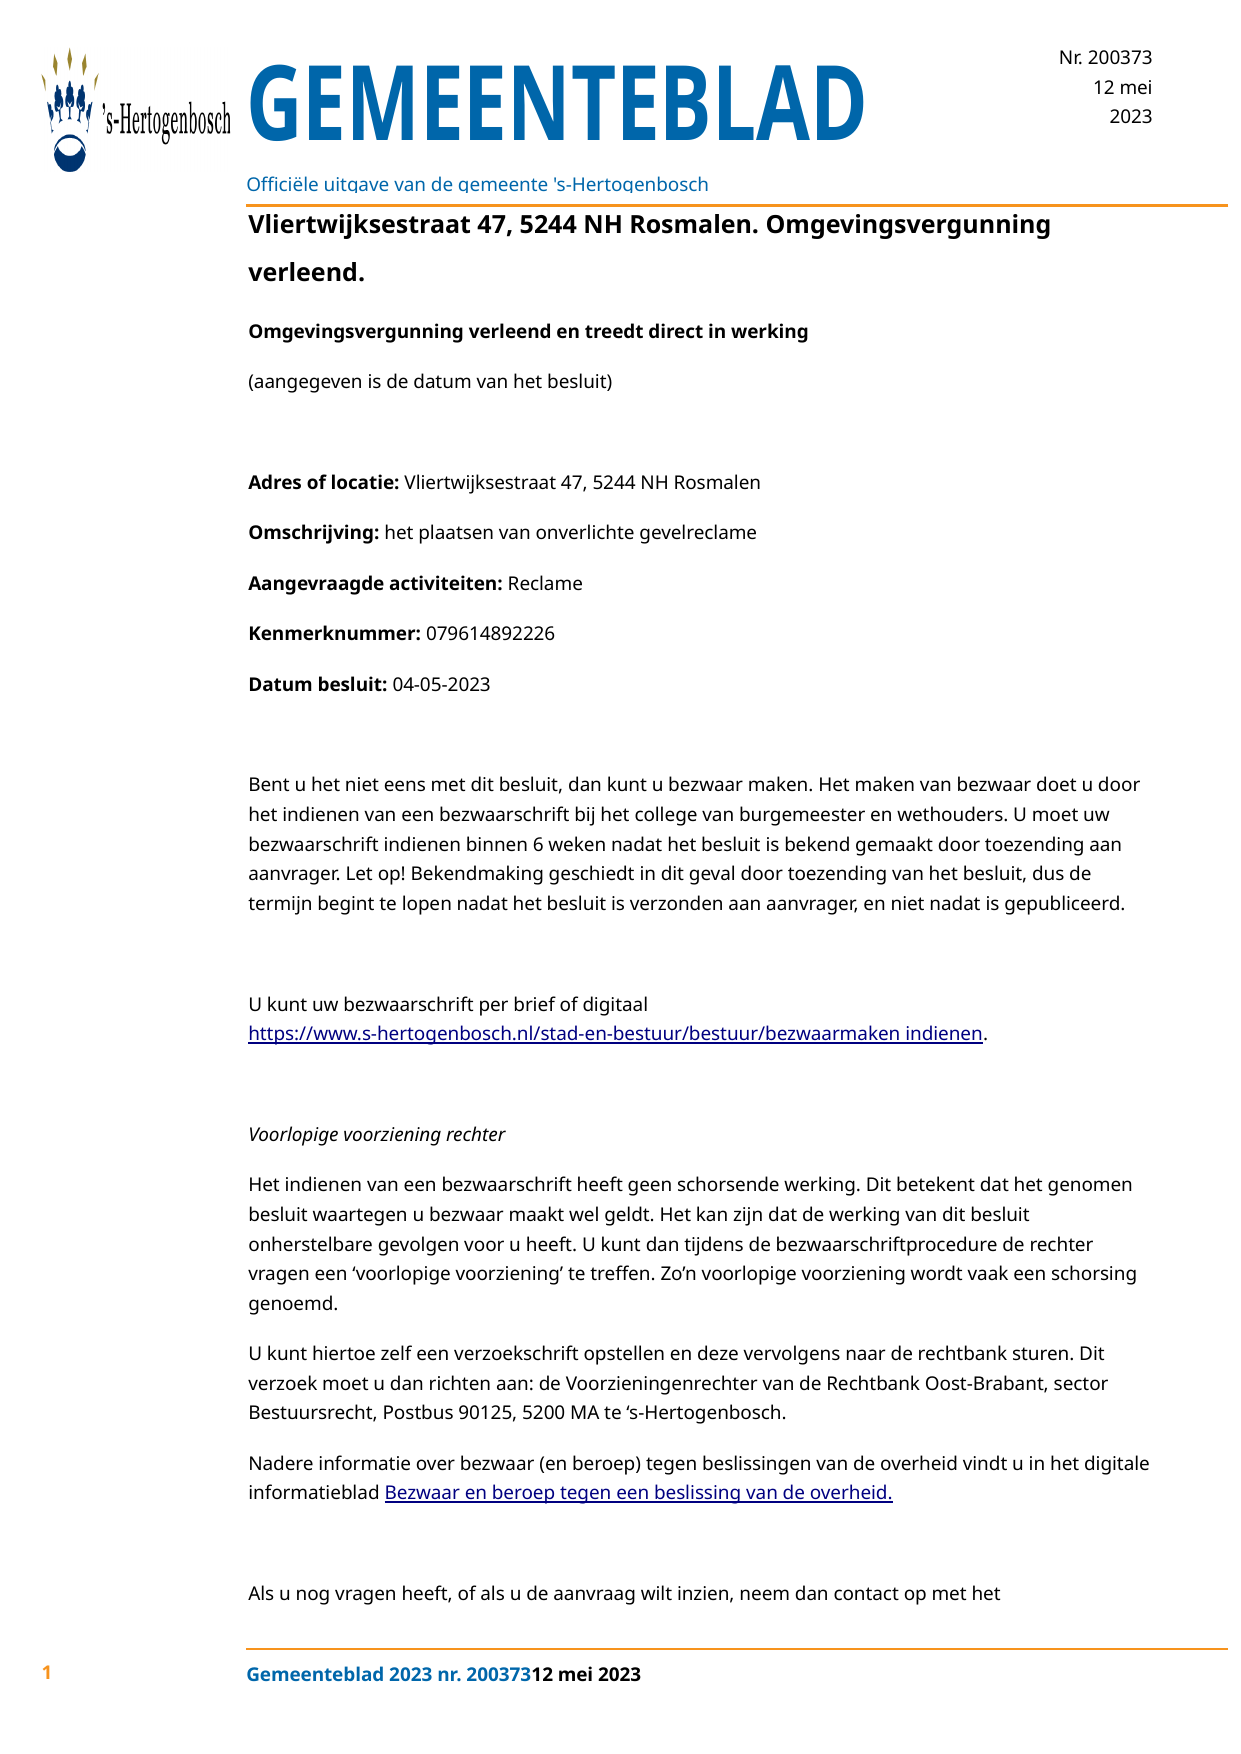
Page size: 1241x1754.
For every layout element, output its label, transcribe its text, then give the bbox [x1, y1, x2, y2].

text Datum besluit: 04-05-2023 [248, 671, 1152, 697]
text Vliertwijksestraat 47, 5244 NH Rosmalen. Omgevingsvergunning verleend. [248, 207, 1152, 288]
text Als u nog vragen heeft, of als u de aanvraag wilt inzien, neem dan contact op met het [248, 1580, 1152, 1606]
picture [41, 47, 231, 172]
text Voorlopige voorziening rechter [248, 1121, 1152, 1147]
text Omschrijving: het plaatsen van onverlichte gevelreclame [248, 519, 1152, 545]
text Kenmerknummer: 079614892226 [248, 620, 1152, 646]
text Omgevingsvergunning verleend en treedt direct in werking [248, 318, 1152, 344]
text Het indienen van een bezwaarschrift heeft geen schorsende werking. Dit betekent dat het genomen besluit waartegen u bezwaar maakt wel geldt. Het kan zijn dat de werking van dit besluit onherstelbare gevolgen voor u heeft. U kunt dan tijdens de bezwaarschriftprocedure de rechter vragen een ‘voorlopige voorziening’ te treffen. Zo’n voorlopige voorziening wordt vaak een schorsing genoemd. [248, 1172, 1152, 1316]
text Bent u het niet eens met dit besluit, dan kunt u bezwaar maken. Het maken van bezwaar doet u door het indienen van een bezwaarschrift bij het college van burgemeester en wethouders. U moet uw bezwaarschrift indienen binnen 6 weken nadat het besluit is bekend gemaakt door toezending aan aanvrager. Let op! Bekendmaking geschiedt in dit geval door toezending van het besluit, dus de termijn begint te lopen nadat het besluit is verzonden aan aanvrager, en niet nadat is gepubliceerd. [248, 772, 1152, 916]
text Aangevraagde activiteiten: Reclame [248, 570, 1152, 596]
text Nadere informatie over bezwaar (en beroep) tegen beslissingen van de overheid vindt u in het digitale informatieblad Bezwaar en beroep tegen een beslissing van de overheid. [248, 1450, 1152, 1505]
text U kunt hiertoe zelf een verzoekschrift opstellen en deze vervolgens naar de rechtbank sturen. Dit verzoek moet u dan richten aan: de Voorzieningenrechter van de Rechtbank Oost-Brabant, sector Bestuursrecht, Postbus 90125, 5200 MA te ‘s-Hertogenbosch. [248, 1340, 1152, 1425]
text U kunt uw bezwaarschrift per brief of digitaal https://www.s-hertogenbosch.nl/stad-en-bestuur/bestuur/bezwaarmaken indienen. [248, 991, 1152, 1046]
text (aangegeven is de datum van het besluit) [248, 368, 1152, 394]
text Adres of locatie: Vliertwijksestraat 47, 5244 NH Rosmalen [248, 469, 1152, 495]
